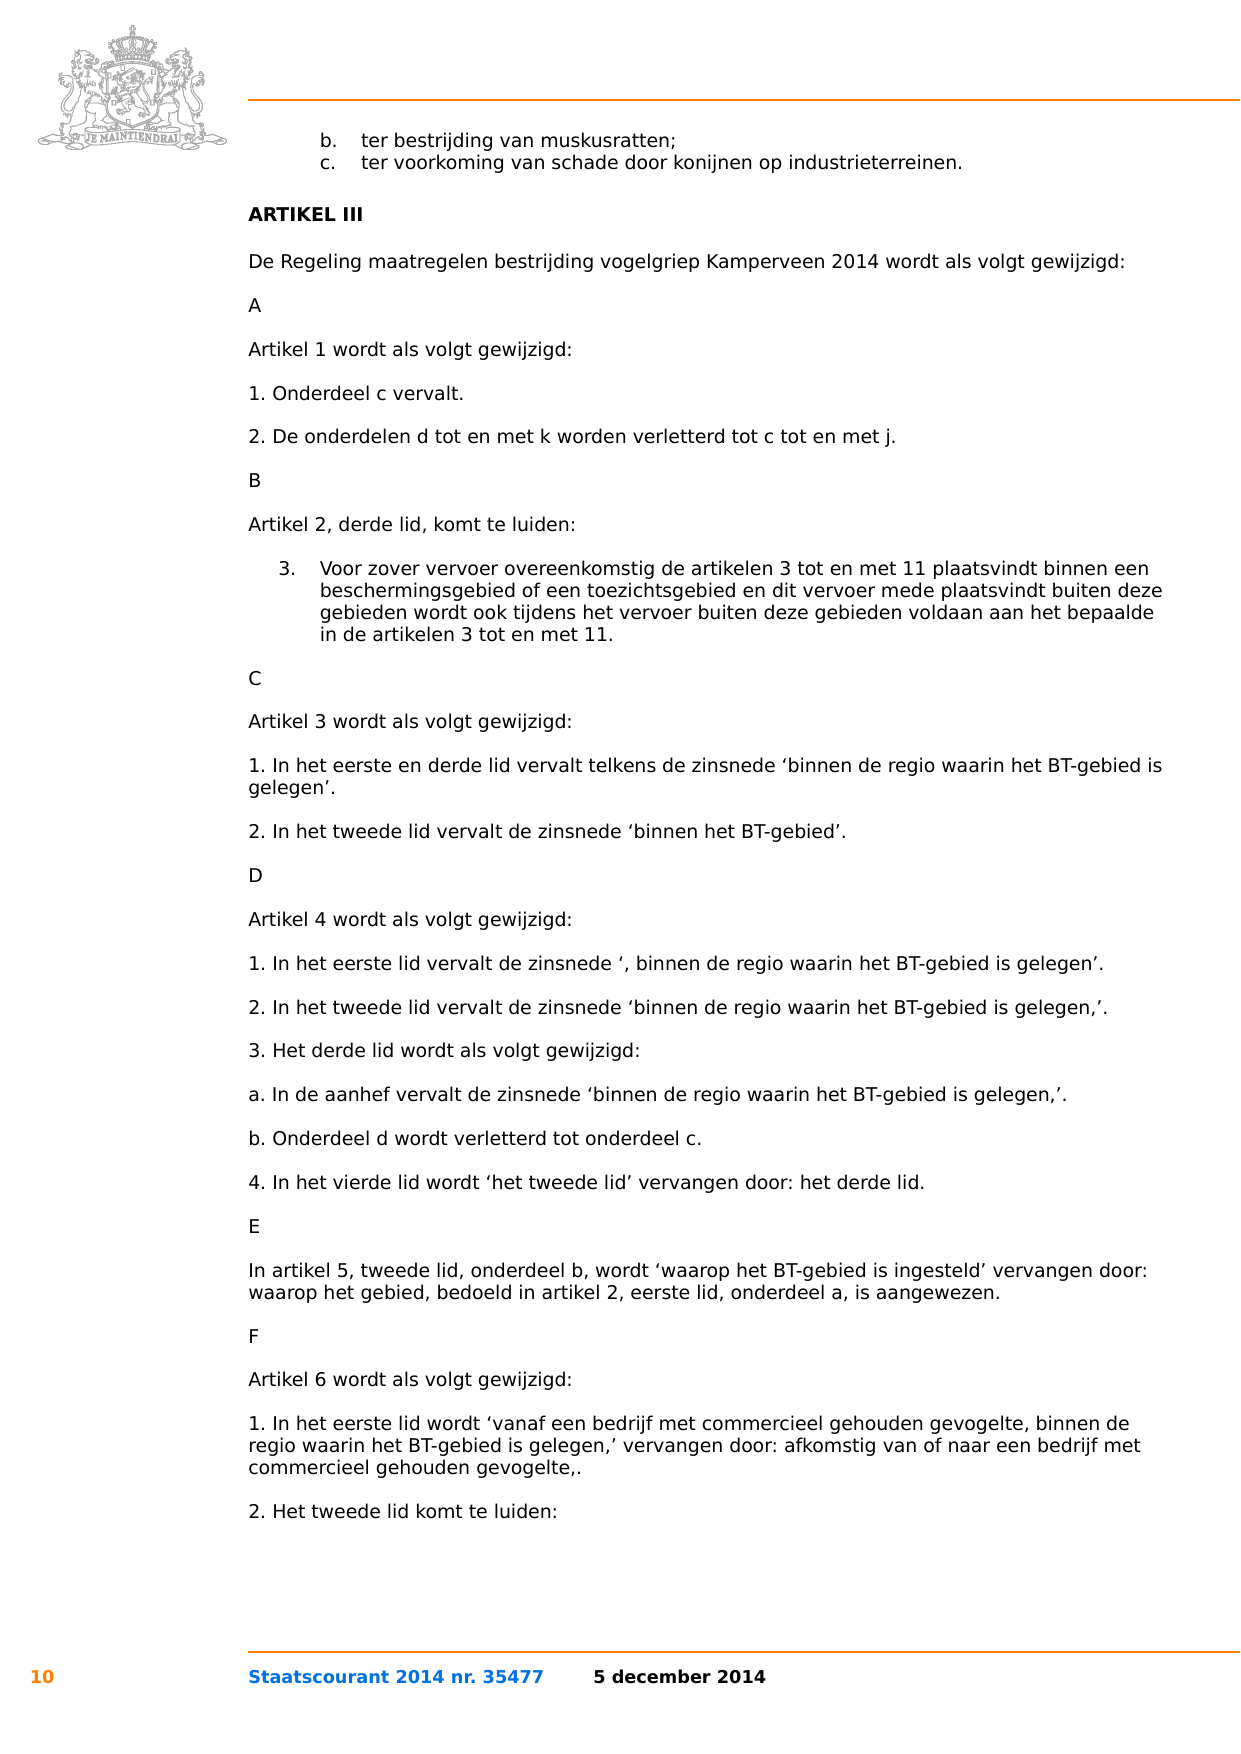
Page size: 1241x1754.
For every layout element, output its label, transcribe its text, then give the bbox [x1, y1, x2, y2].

text c. ter voorkoming van schade door konijnen op industrieterreinen. [319, 152, 1163, 174]
picture [38, 25, 227, 150]
text b. ter bestrijding van muskusratten; [319, 130, 1163, 152]
text 2. In het tweede lid vervalt de zinsnede ‘binnen de regio waarin het BT-gebied is gelegen,’. [248, 997, 1163, 1018]
text In artikel 5, tweede lid, onderdeel b, wordt ‘waarop het BT-gebied is ingesteld’ vervangen door: waarop het gebied, bedoeld in artikel 2, eerste lid, onderdeel a, is aangewezen. [248, 1260, 1163, 1304]
text E [248, 1216, 1163, 1238]
text 3. Voor zover vervoer overeenkomstig de artikelen 3 tot en met 11 plaatsvindt binnen een beschermingsgebied of een toezichtsgebied en dit vervoer mede plaatsvindt buiten deze gebieden wordt ook tijdens het vervoer buiten deze gebieden voldaan aan het bepaalde in de artikelen 3 tot en met 11. [278, 558, 1163, 646]
text 4. In het vierde lid wordt ‘het tweede lid’ vervangen door: het derde lid. [248, 1172, 1163, 1194]
text Artikel 3 wordt als volgt gewijzigd: [248, 711, 1163, 733]
text De Regeling maatregelen bestrijding vogelgriep Kamperveen 2014 wordt als volgt gewijzigd: [248, 251, 1163, 273]
text 1. Onderdeel c vervalt. [248, 382, 1163, 404]
text 2. In het tweede lid vervalt de zinsnede ‘binnen het BT-gebied’. [248, 821, 1163, 843]
text C [248, 668, 1163, 689]
text Artikel 4 wordt als volgt gewijzigd: [248, 909, 1163, 931]
text a. In de aanhef vervalt de zinsnede ‘binnen de regio waarin het BT-gebied is gelegen,’. [248, 1084, 1163, 1106]
text D [248, 865, 1163, 887]
text 2. De onderdelen d tot en met k worden verletterd tot c tot en met j. [248, 426, 1163, 448]
text A [248, 295, 1163, 317]
text Artikel 6 wordt als volgt gewijzigd: [248, 1369, 1163, 1391]
subtitle ARTIKEL III [248, 204, 1163, 226]
text 3. Het derde lid wordt als volgt gewijzigd: [248, 1040, 1163, 1062]
text b. Onderdeel d wordt verletterd tot onderdeel c. [248, 1128, 1163, 1150]
text B [248, 470, 1163, 492]
text Artikel 1 wordt als volgt gewijzigd: [248, 338, 1163, 361]
text Artikel 2, derde lid, komt te luiden: [248, 514, 1163, 536]
text 1. In het eerste lid wordt ‘vanaf een bedrijf met commercieel gehouden gevogelte, binnen de regio waarin het BT-gebied is gelegen,’ vervangen door: afkomstig van of naar een bedrijf met commercieel gehouden gevogelte,. [248, 1413, 1163, 1479]
text 2. Het tweede lid komt te luiden: [248, 1501, 1163, 1523]
text F [248, 1326, 1163, 1347]
text 1. In het eerste lid vervalt de zinsnede ‘, binnen de regio waarin het BT-gebied is gelegen’. [248, 953, 1163, 975]
text 1. In het eerste en derde lid vervalt telkens de zinsnede ‘binnen de regio waarin het BT-gebied is gelegen’. [248, 755, 1163, 799]
